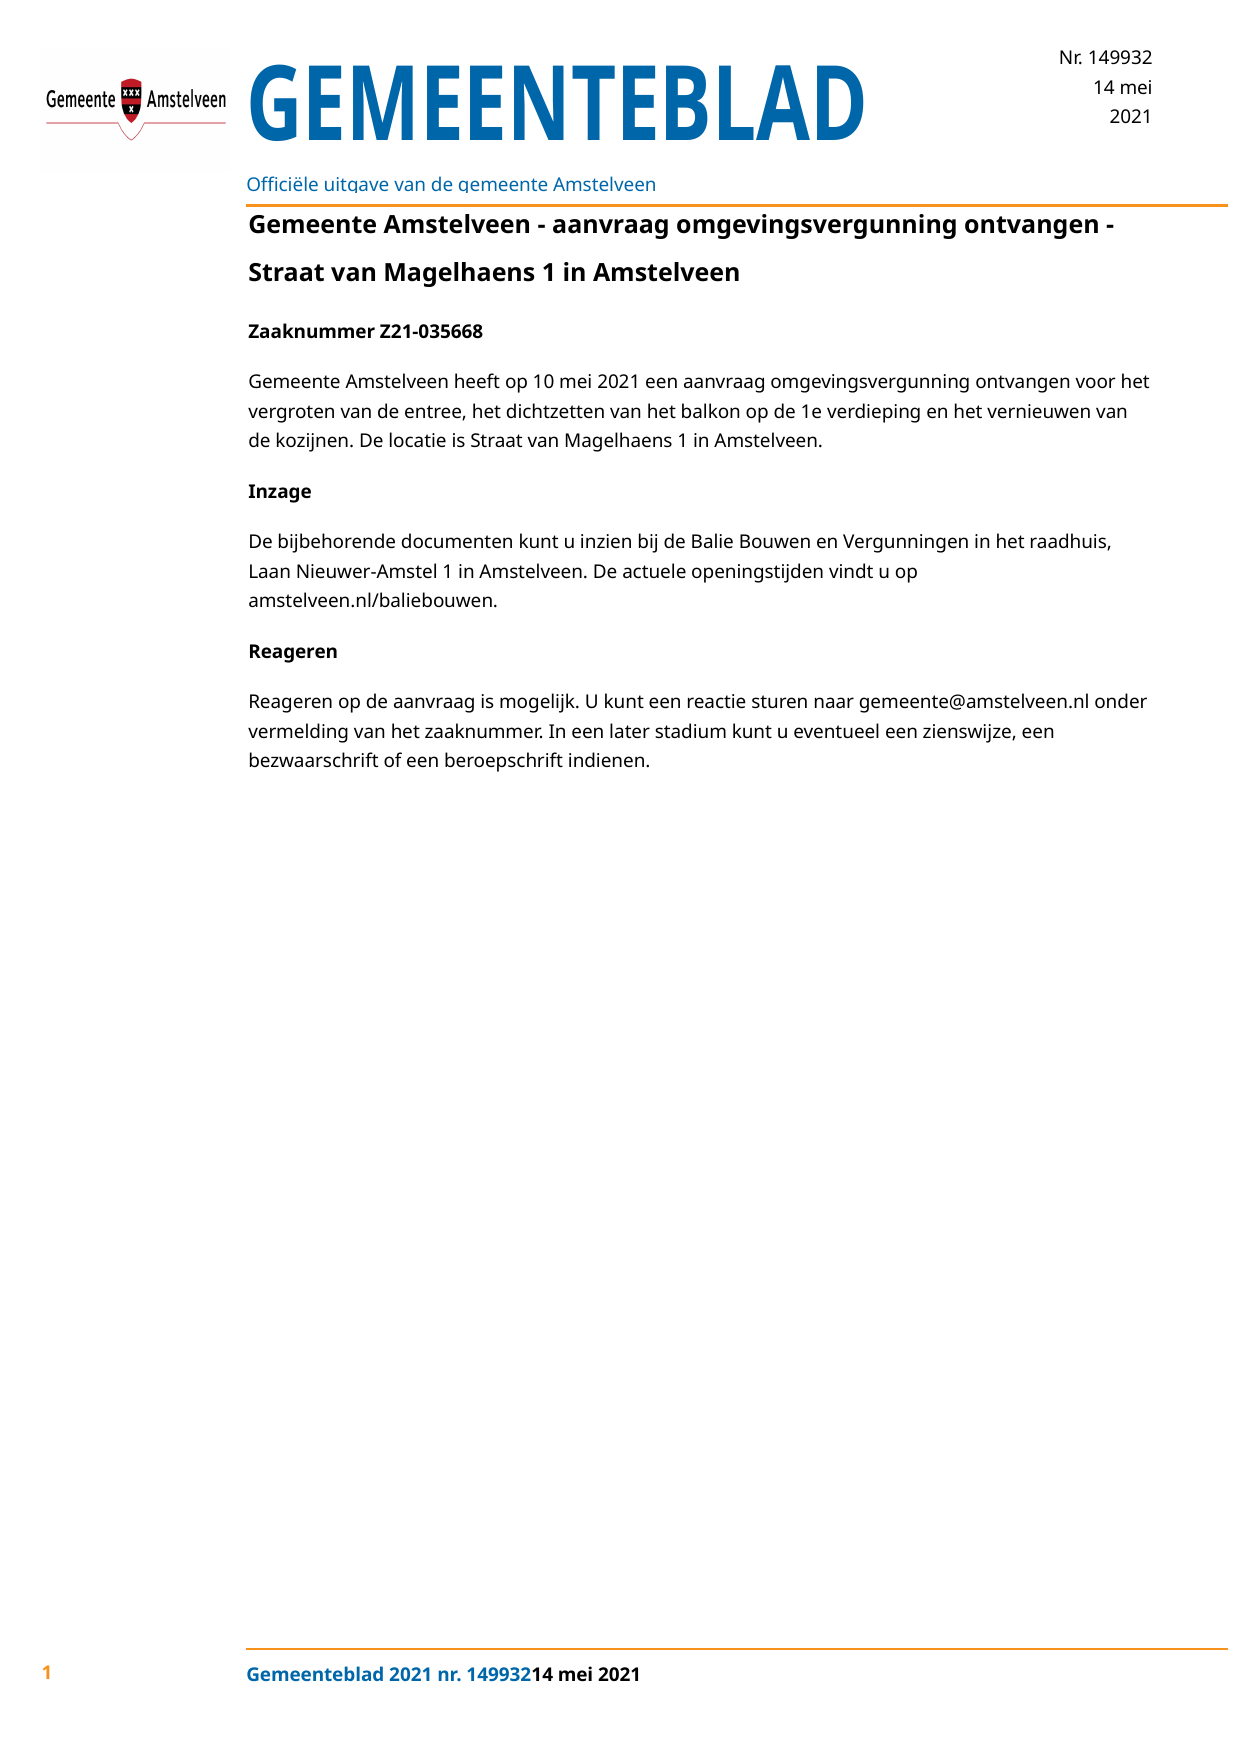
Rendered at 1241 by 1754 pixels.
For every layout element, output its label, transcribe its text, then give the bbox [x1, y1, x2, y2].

text Gemeente Amstelveen heeft op 10 mei 2021 een aanvraag omgevingsvergunning ontvangen voor het vergroten van de entree, het dichtzetten van het balkon op de 1e verdieping en het vernieuwen van de kozijnen. De locatie is Straat van Magelhaens 1 in Amstelveen. [248, 368, 1152, 453]
picture [41, 47, 231, 172]
text Gemeente Amstelveen - aanvraag omgevingsvergunning ontvangen - Straat van Magelhaens 1 in Amstelveen [248, 207, 1152, 288]
text Reageren op de aanvraag is mogelijk. U kunt een reactie sturen naar gemeente@amstelveen.nl onder vermelding van het zaaknummer. In een later stadium kunt u eventueel een zienswijze, een bezwaarschrift of een beroepschrift indienen. [248, 688, 1152, 773]
text Inzage [248, 478, 1152, 504]
text Zaaknummer Z21-035668 [248, 318, 1152, 344]
text Reageren [248, 638, 1152, 664]
text De bijbehorende documenten kunt u inzien bij de Balie Bouwen en Vergunningen in het raadhuis, Laan Nieuwer-Amstel 1 in Amstelveen. De actuele openingstijden vindt u op amstelveen.nl/baliebouwen. [248, 528, 1152, 613]
